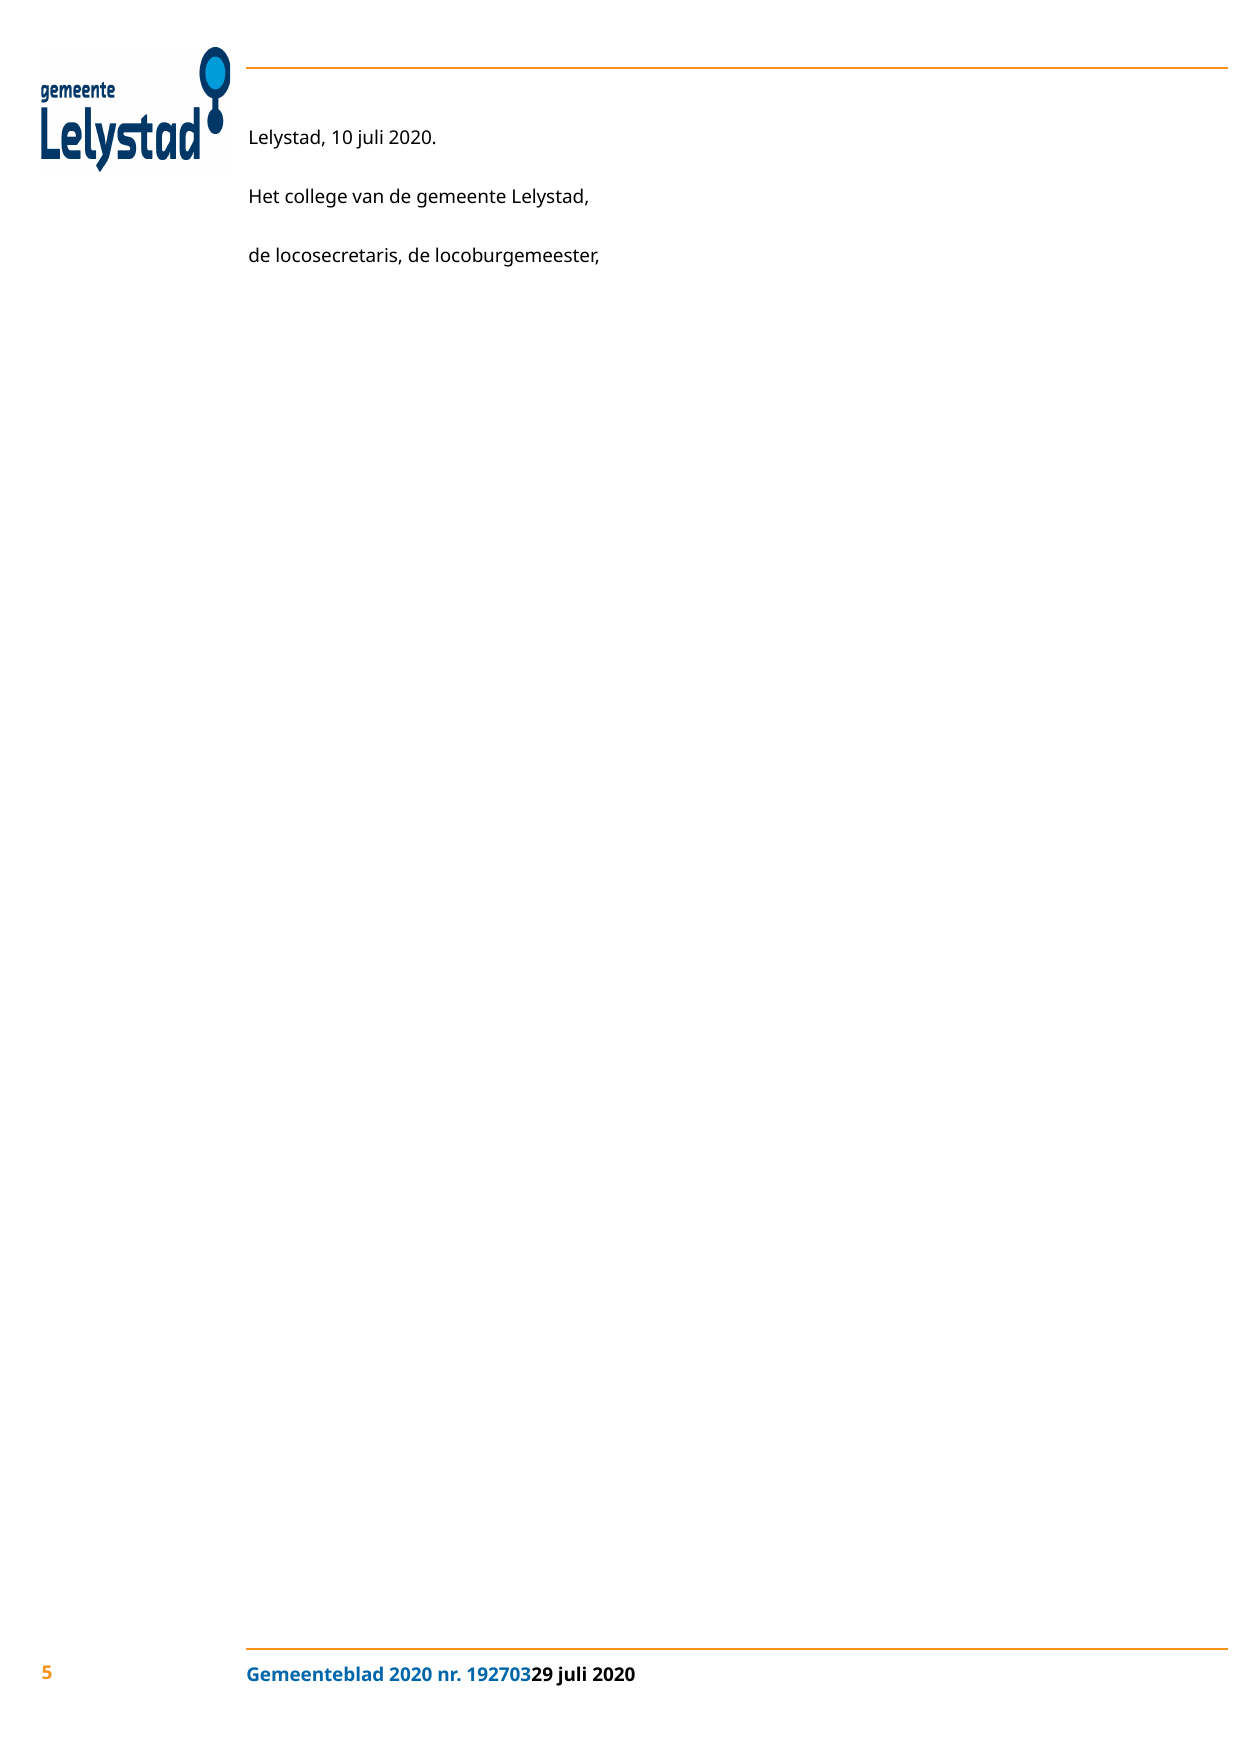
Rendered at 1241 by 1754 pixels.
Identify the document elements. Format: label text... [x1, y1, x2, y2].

text Lelystad, 10 juli 2020. [248, 124, 1152, 150]
text Het college van de gemeente Lelystad, [248, 183, 1152, 209]
picture [41, 47, 231, 172]
text de locosecretaris, de locoburgemeester, [248, 243, 1152, 268]
